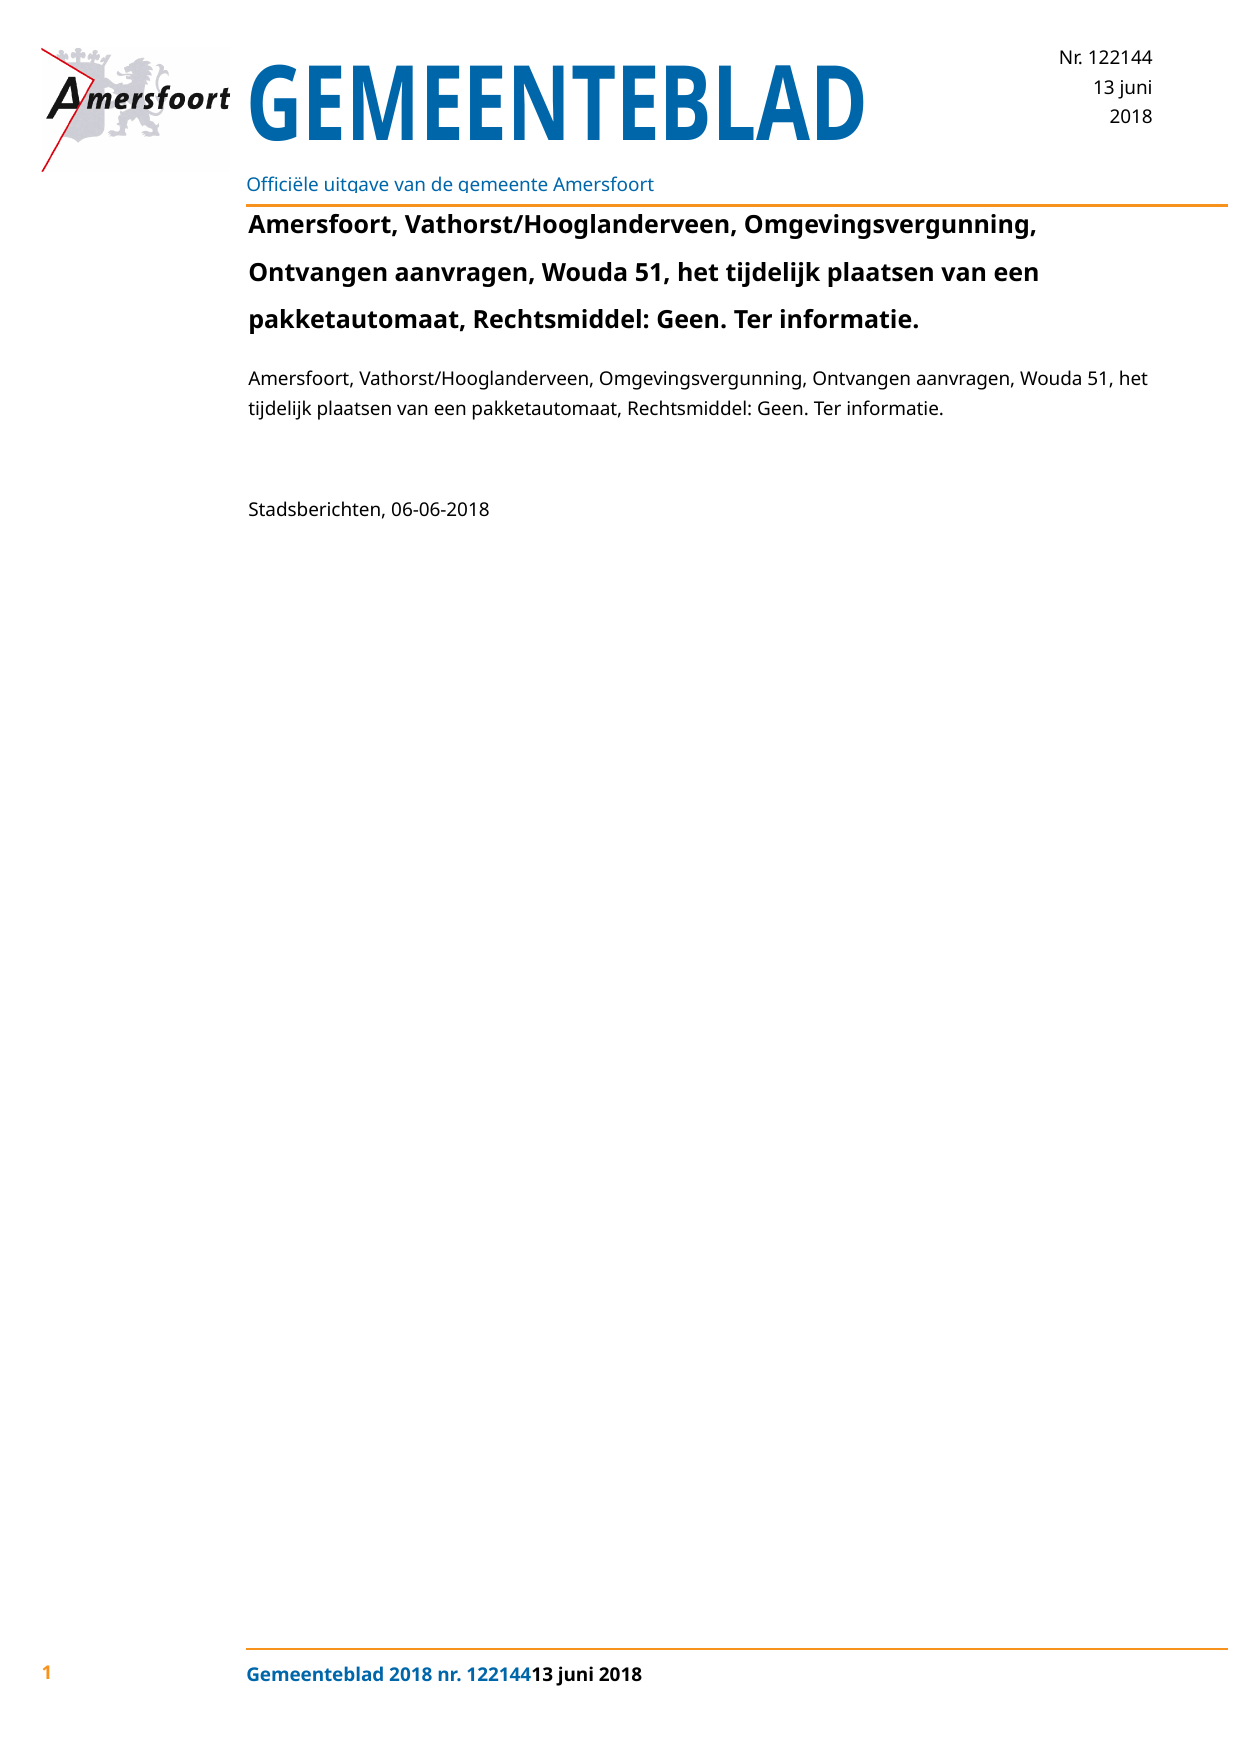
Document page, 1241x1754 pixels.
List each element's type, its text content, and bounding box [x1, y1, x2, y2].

text Amersfoort, Vathorst/Hooglanderveen, Omgevingsvergunning, Ontvangen aanvragen, Wouda 51, het tijdelijk plaatsen van een pakketautomaat, Rechtsmiddel: Geen. Ter informatie. [248, 207, 1152, 336]
text Amersfoort, Vathorst/Hooglanderveen, Omgevingsvergunning, Ontvangen aanvragen, Wouda 51, het tijdelijk plaatsen van een pakketautomaat, Rechtsmiddel: Geen. Ter informatie. [248, 366, 1152, 421]
picture [41, 47, 231, 172]
text Stadsberichten, 06-06-2018 [248, 496, 1152, 522]
